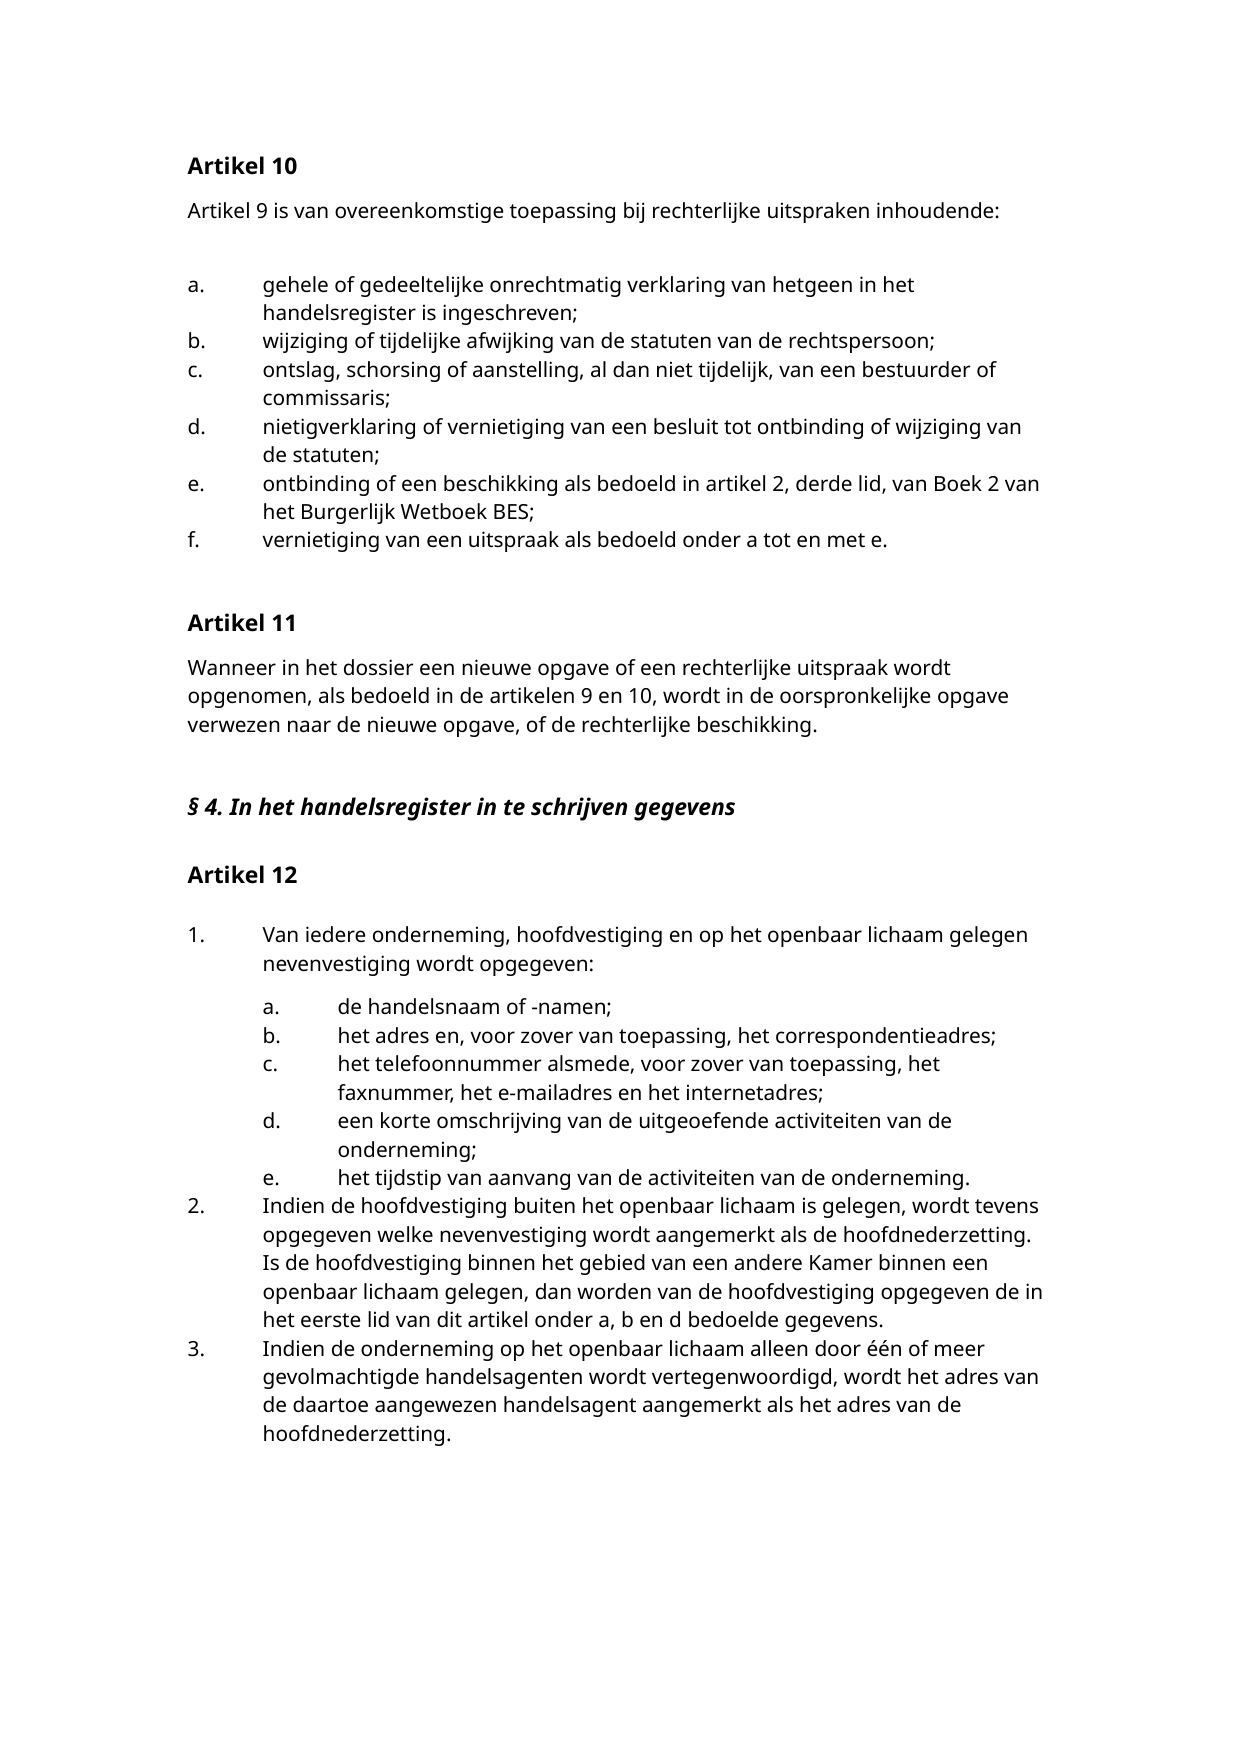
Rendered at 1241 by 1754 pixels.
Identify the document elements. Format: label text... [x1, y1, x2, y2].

text Artikel 9 is van overeenkomstige toepassing bij rechterlijke uitspraken inhoudende: [187, 196, 1053, 225]
list een korte omschrijving van de uitgeoefende activiteiten van de onderneming; [262, 1106, 1053, 1163]
list wijziging of tijdelijke afwijking van de statuten van de rechtspersoon; [187, 327, 1053, 355]
list het tijdstip van aanvang van de activiteiten van de onderneming. [262, 1163, 1053, 1192]
subtitle Artikel 12 [187, 859, 1053, 891]
text Wanneer in het dossier een nieuwe opgave of een rechterlijke uitspraak wordt opgenomen, als bedoeld in de artikelen 9 en 10, wordt in de oorspronkelijke opgave verwezen naar de nieuwe opgave, of de rechterlijke beschikking. [187, 653, 1053, 738]
list nietigverklaring of vernietiging van een besluit tot ontbinding of wijziging van de statuten; [187, 412, 1053, 469]
list de handelsnaam of -namen; [262, 992, 1053, 1021]
subtitle § 4. In het handelsregister in te schrijven gegevens [187, 791, 1053, 822]
list gehele of gedeeltelijke onrechtmatig verklaring van hetgeen in het handelsregister is ingeschreven; [187, 270, 1053, 327]
list Van iedere onderneming, hoofdvestiging en op het openbaar lichaam gelegen nevenvestiging wordt opgegeven: [187, 921, 1053, 977]
list het adres en, voor zover van toepassing, het correspondentieadres; [262, 1021, 1053, 1049]
subtitle Artikel 10 [187, 150, 1053, 181]
list ontslag, schorsing of aanstelling, al dan niet tijdelijk, van een bestuurder of commissaris; [187, 355, 1053, 412]
subtitle Artikel 11 [187, 607, 1053, 638]
list het telefoonnummer alsmede, voor zover van toepassing, het faxnummer, het e-mailadres en het internetadres; [262, 1049, 1053, 1106]
list Indien de hoofdvestiging buiten het openbaar lichaam is gelegen, wordt tevens opgegeven welke nevenvestiging wordt aangemerkt als de hoofdnederzetting. Is de hoofdvestiging binnen het gebied van een andere Kamer binnen een openbaar lichaam gelegen, dan worden van de hoofdvestiging opgegeven de in het eerste lid van dit artikel onder a, b en d bedoelde gegevens. [187, 1192, 1053, 1334]
list vernietiging van een uitspraak als bedoeld onder a tot en met e. [187, 526, 1053, 554]
list ontbinding of een beschikking als bedoeld in artikel 2, derde lid, van Boek 2 van het Burgerlijk Wetboek BES; [187, 469, 1053, 526]
list Indien de onderneming op het openbaar lichaam alleen door één of meer gevolmachtigde handelsagenten wordt vertegenwoordigd, wordt het adres van de daartoe aangewezen handelsagent aangemerkt als het adres van de hoofdnederzetting. [187, 1334, 1053, 1447]
